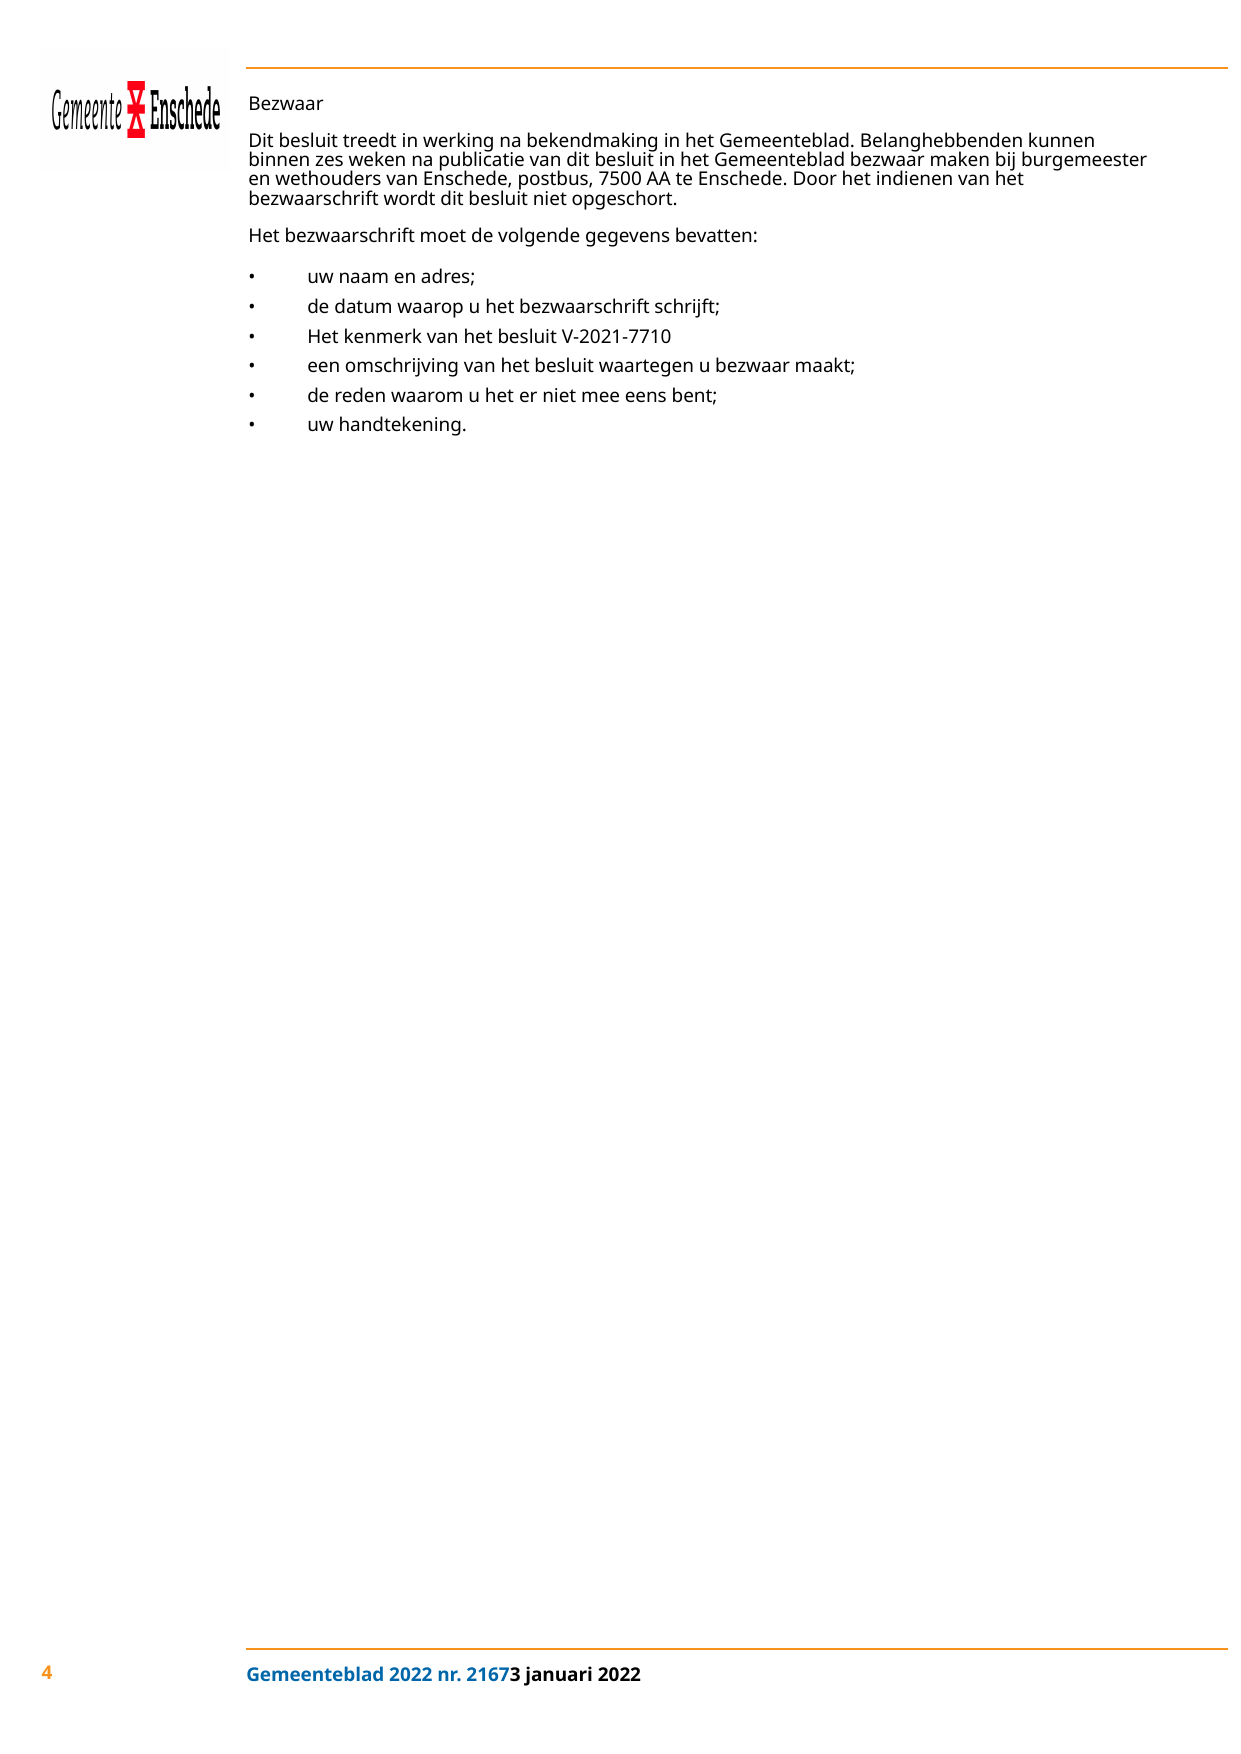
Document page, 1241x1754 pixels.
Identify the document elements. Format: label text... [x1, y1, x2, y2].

list de reden waarom u het er niet mee eens bent; [248, 382, 1152, 408]
text Het bezwaarschrift moet de volgende gegevens bevatten: [248, 227, 1152, 246]
list Het kenmerk van het besluit V-2021-7710 [248, 323, 1152, 348]
picture [41, 47, 231, 172]
text Dit besluit treedt in werking na bekendmaking in het Gemeenteblad. Belanghebbenden kunnen binnen zes weken na publicatie van dit besluit in het Gemeenteblad bezwaar maken bij burgemeester en wethouders van Enschede, postbus, 7500 AA te Enschede. Door het indienen van het bezwaarschrift wordt dit besluit niet opgeschort. [248, 132, 1152, 209]
list uw naam en adres; [248, 264, 1152, 289]
list de datum waarop u het bezwaarschrift schrijft; [248, 293, 1152, 319]
text Bezwaar [248, 95, 1152, 114]
list uw handtekening. [248, 412, 1152, 437]
list een omschrijving van het besluit waartegen u bezwaar maakt; [248, 352, 1152, 378]
